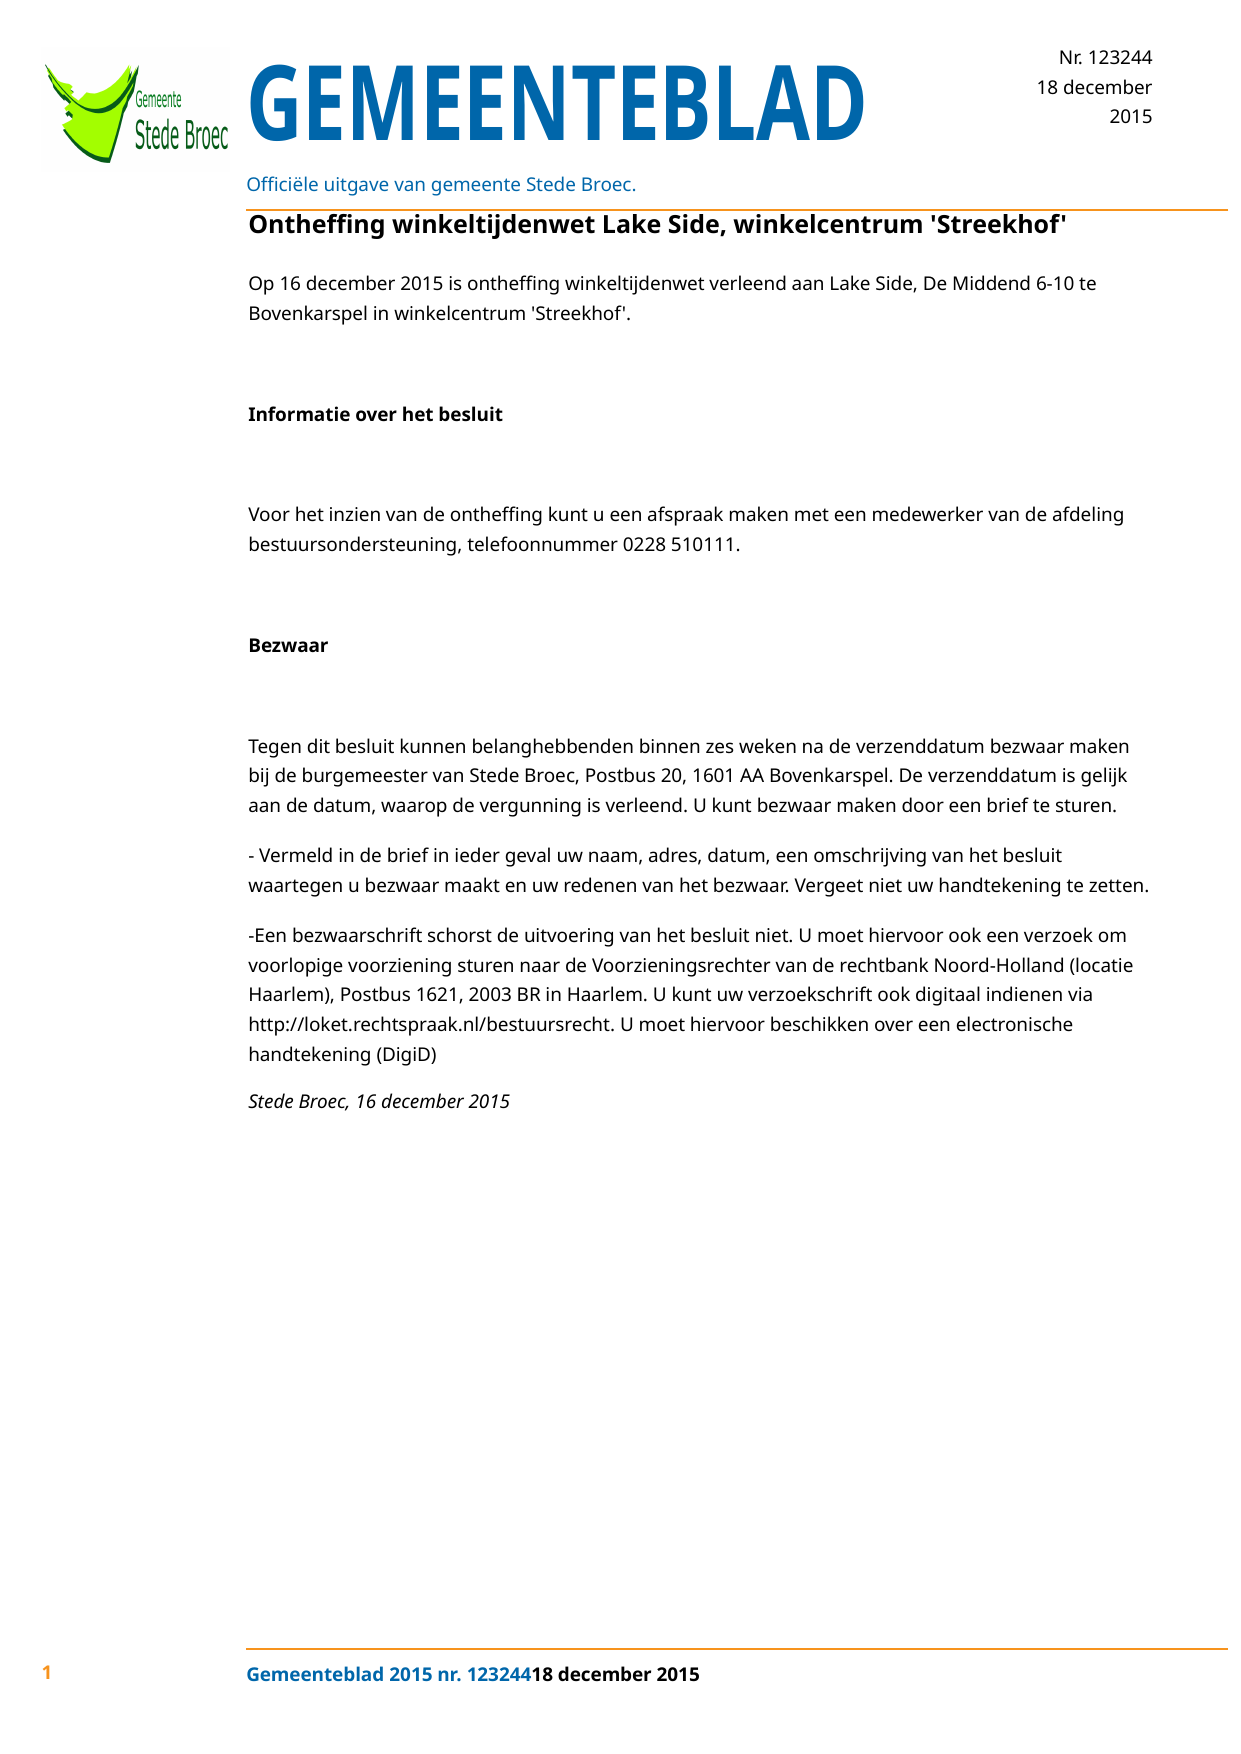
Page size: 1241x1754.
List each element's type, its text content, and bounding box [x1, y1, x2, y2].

text Informatie over het besluit [248, 401, 1152, 426]
text Voor het inzien van de ontheffing kunt u een afspraak maken met een medewerker van de afdeling bestuursondersteuning, telefoonnummer 0228 510111. [248, 502, 1152, 557]
text Stede Broec, 16 december 2015 [248, 1088, 1152, 1114]
text Bezwaar [248, 632, 1152, 658]
picture [41, 47, 231, 172]
text - Vermeld in de brief in ieder geval uw naam, adres, datum, een omschrijving van het besluit waartegen u bezwaar maakt en uw redenen van het bezwaar. Vergeet niet uw handtekening te zetten. [248, 842, 1152, 898]
text Tegen dit besluit kunnen belanghebbenden binnen zes weken na de verzenddatum bezwaar maken bij de burgemeester van Stede Broec, Postbus 20, 1601 AA Bovenkarspel. De verzenddatum is gelijk aan de datum, waarop de vergunning is verleend. U kunt bezwaar maken door een brief te sturen. [248, 733, 1152, 818]
text Op 16 december 2015 is ontheffing winkeltijdenwet verleend aan Lake Side, De Middend 6-10 te Bovenkarspel in winkelcentrum 'Streekhof'. [248, 270, 1152, 326]
text Ontheffing winkeltijdenwet Lake Side, winkelcentrum 'Streekhof' [248, 211, 1152, 241]
text -Een bezwaarschrift schorst de uitvoering van het besluit niet. U moet hiervoor ook een verzoek om voorlopige voorziening sturen naar de Voorzieningsrechter van de rechtbank Noord-Holland (locatie Haarlem), Postbus 1621, 2003 BR in Haarlem. U kunt uw verzoekschrift ook digitaal indienen via http://loket.rechtspraak.nl/bestuursrecht. U moet hiervoor beschikken over een electronische handtekening (DigiD) [248, 922, 1152, 1066]
